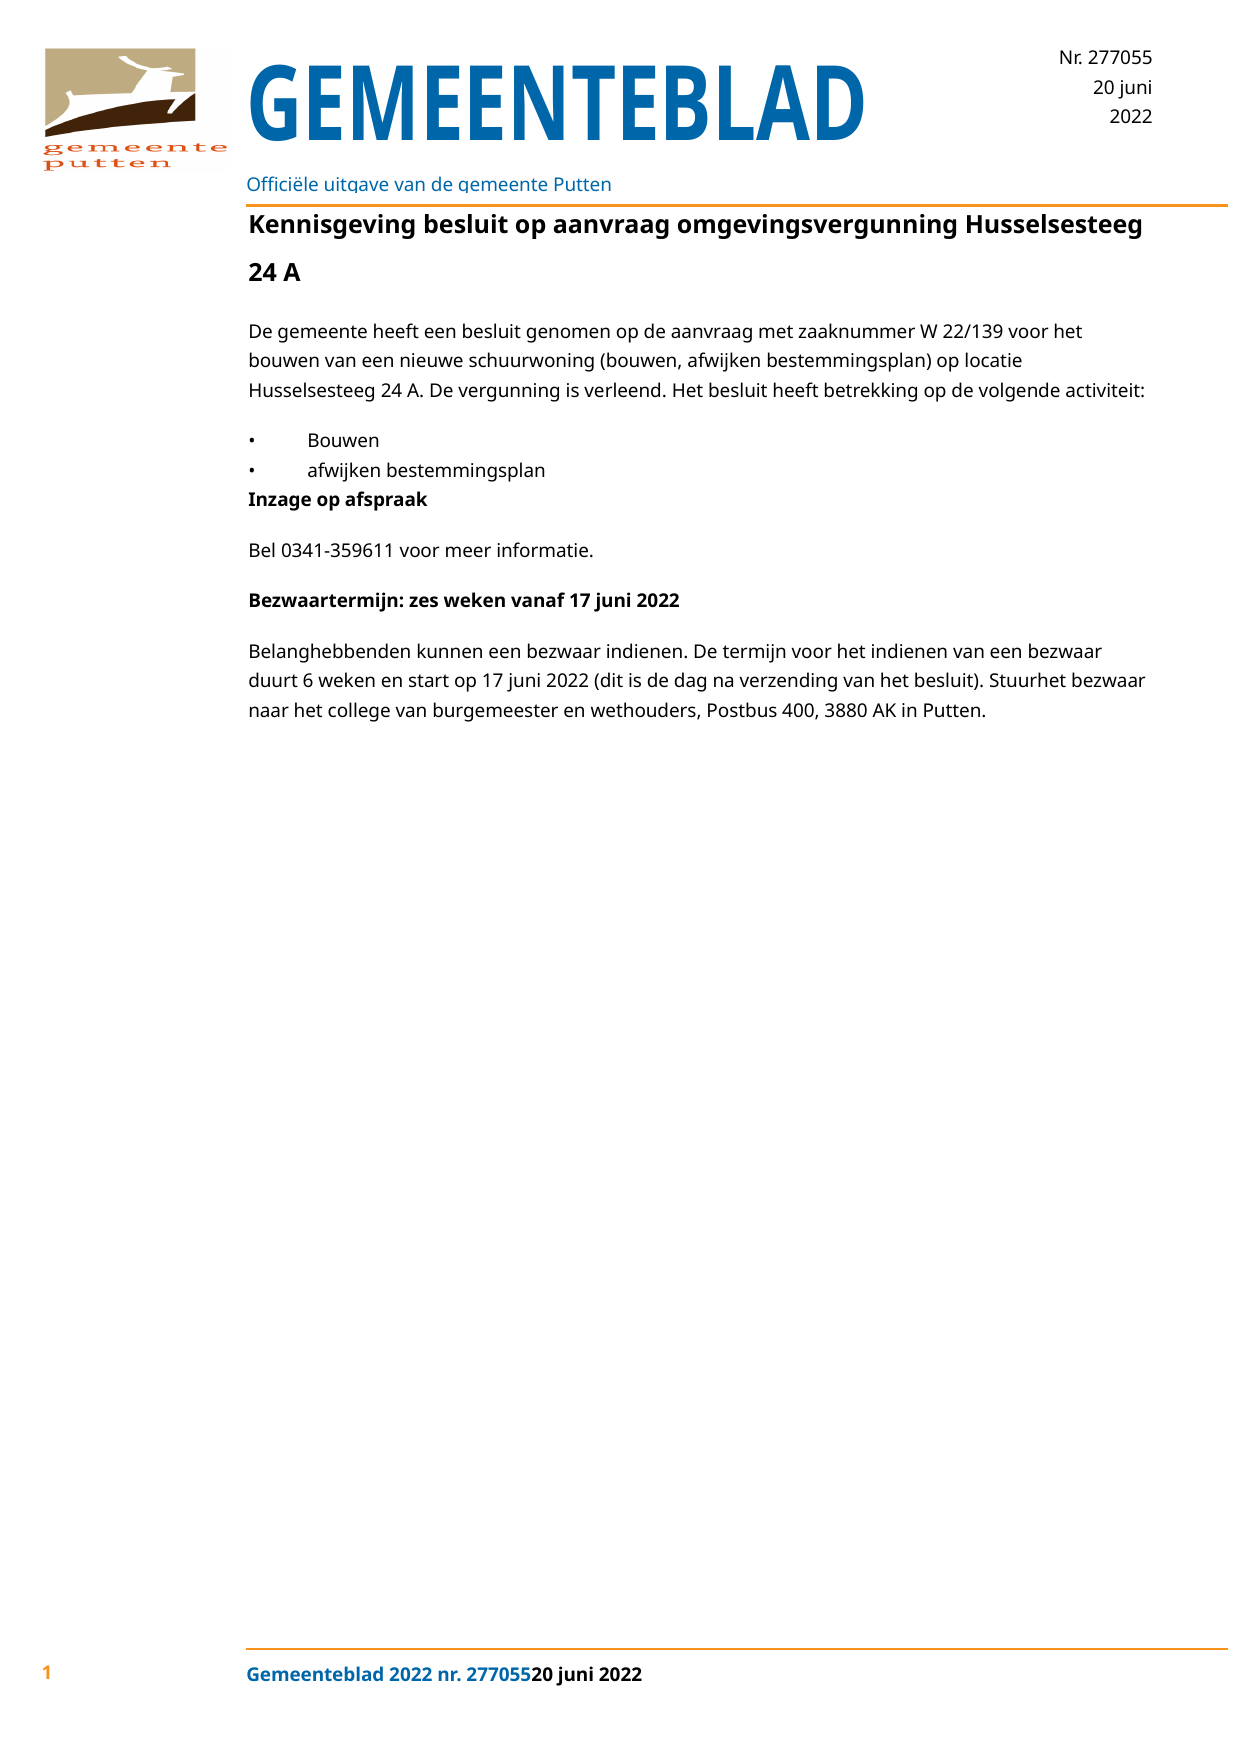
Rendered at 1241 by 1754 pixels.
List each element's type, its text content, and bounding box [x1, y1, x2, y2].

picture [41, 47, 231, 172]
list afwijken bestemmingsplan [248, 457, 1152, 483]
text Belanghebbenden kunnen een bezwaar indienen. De termijn voor het indienen van een bezwaar duurt 6 weken en start op 17 juni 2022 (dit is de dag na verzending van het besluit). Stuurhet bezwaar naar het college van burgemeester en wethouders, Postbus 400, 3880 AK in Putten. [248, 638, 1152, 723]
text Bel 0341-359611 voor meer informatie. [248, 537, 1152, 563]
text De gemeente heeft een besluit genomen op de aanvraag met zaaknummer W 22/139 voor het bouwen van een nieuwe schuurwoning (bouwen, afwijken bestemmingsplan) op locatie Husselsesteeg 24 A. De vergunning is verleend. Het besluit heeft betrekking op de volgende activiteit: [248, 318, 1152, 403]
text Kennisgeving besluit op aanvraag omgevingsvergunning Husselsesteeg 24 A [248, 207, 1152, 288]
text Inzage op afspraak [248, 487, 1152, 512]
list Bouwen [248, 427, 1152, 453]
text Bezwaartermijn: zes weken vanaf 17 juni 2022 [248, 587, 1152, 613]
